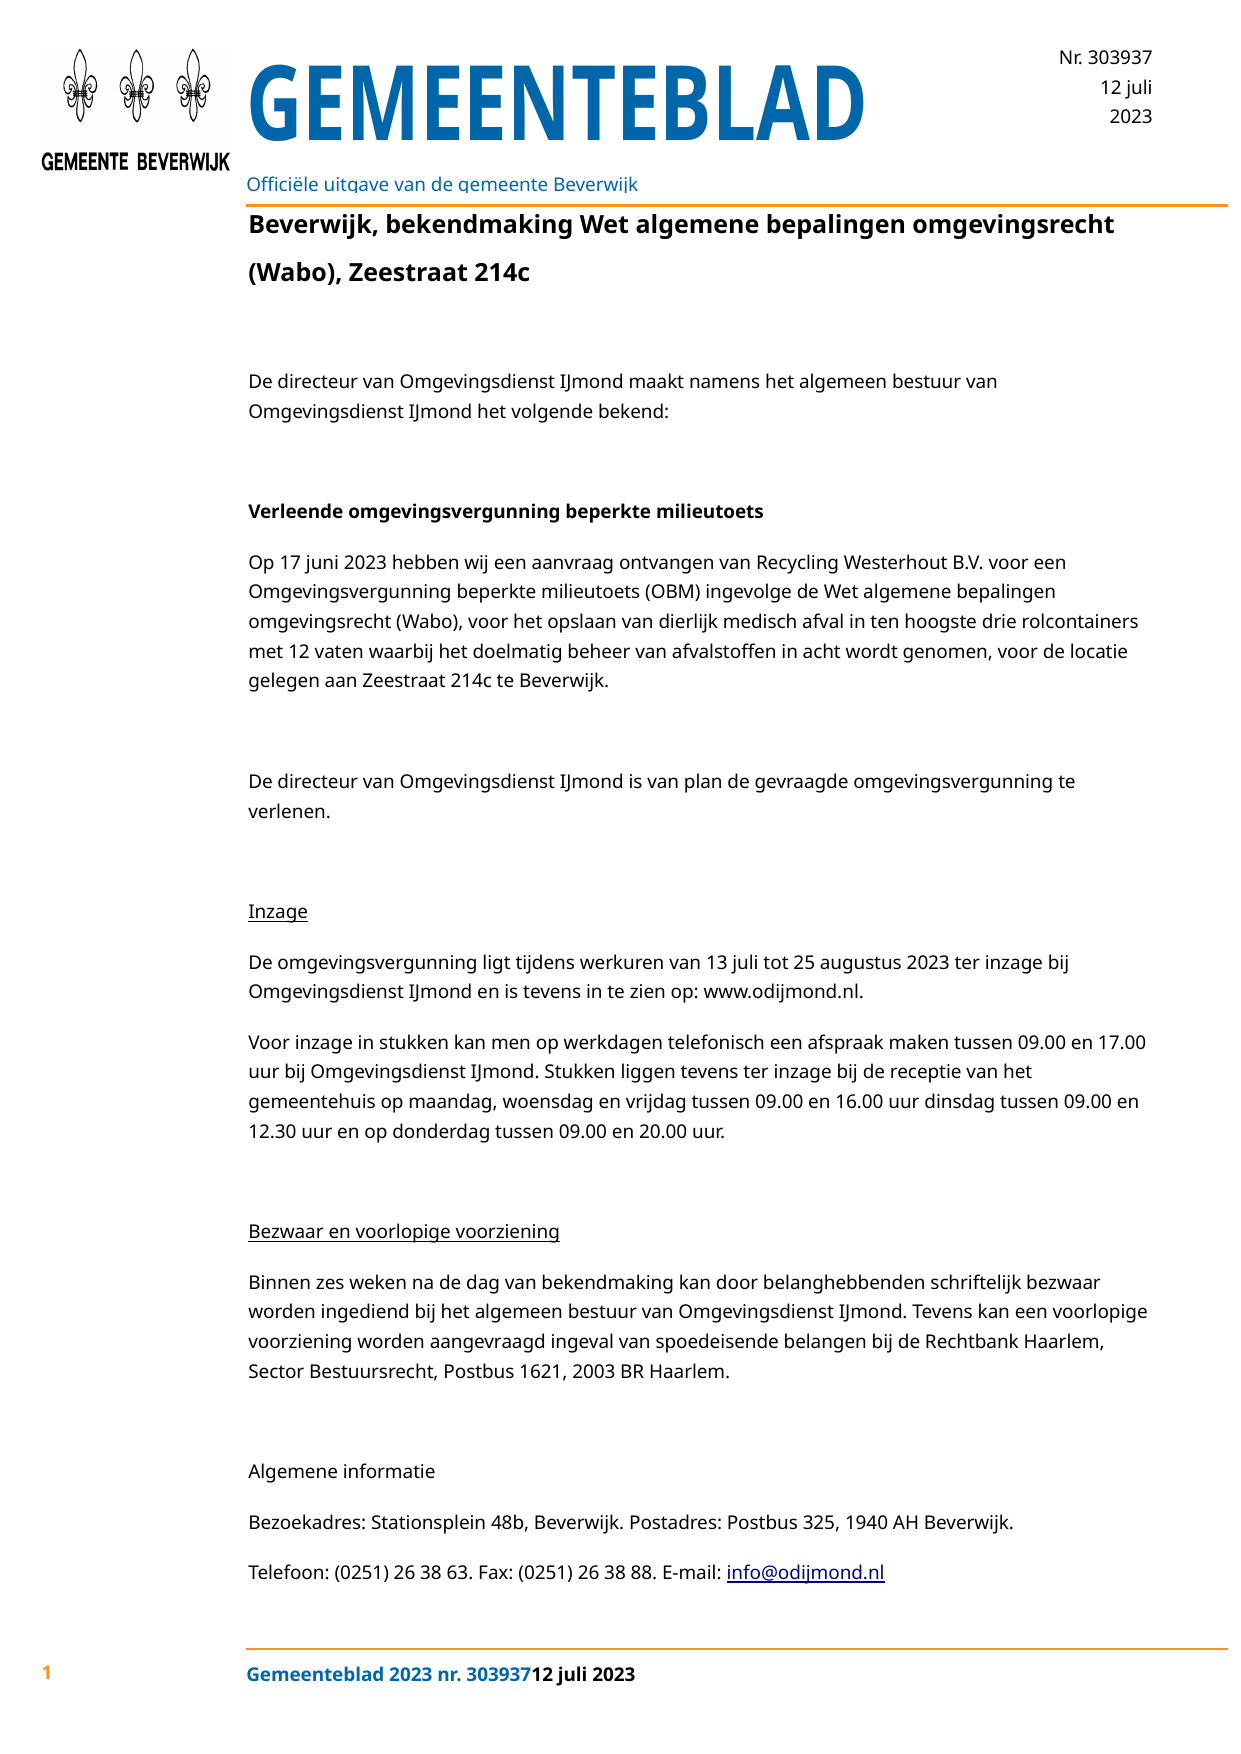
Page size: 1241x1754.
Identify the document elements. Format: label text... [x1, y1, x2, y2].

text Algemene informatie [248, 1459, 1152, 1484]
text De directeur van Omgevingsdienst IJmond is van plan de gevraagde omgevingsvergunning te verlenen. [248, 768, 1152, 824]
text Op 17 juni 2023 hebben wij een aanvraag ontvangen van Recycling Westerhout B.V. voor een Omgevingsvergunning beperkte milieutoets (OBM) ingevolge de Wet algemene bepalingen omgevingsrecht (Wabo), voor het opslaan van dierlijk medisch afval in ten hoogste drie rolcontainers met 12 vaten waarbij het doelmatig beheer van afvalstoffen in acht wordt genomen, voor de locatie gelegen aan Zeestraat 214c te Beverwijk. [248, 549, 1152, 693]
text Bezoekadres: Stationsplein 48b, Beverwijk. Postadres: Postbus 325, 1940 AH Beverwijk. [248, 1509, 1152, 1535]
text De directeur van Omgevingsdienst IJmond maakt namens het algemeen bestuur van Omgevingsdienst IJmond het volgende bekend: [248, 368, 1152, 424]
text Voor inzage in stukken kan men op werkdagen telefonisch een afspraak maken tussen 09.00 en 17.00 uur bij Omgevingsdienst IJmond. Stukken liggen tevens ter inzage bij de receptie van het gemeentehuis op maandag, woensdag en vrijdag tussen 09.00 en 16.00 uur dinsdag tussen 09.00 en 12.30 uur en op donderdag tussen 09.00 en 20.00 uur. [248, 1029, 1152, 1144]
text Inzage [248, 899, 1152, 924]
text Bezwaar en voorlopige voorziening [248, 1219, 1152, 1244]
text Telefoon: (0251) 26 38 63. Fax: (0251) 26 38 88. E-mail: info@odijmond.nl [248, 1559, 1152, 1585]
text Binnen zes weken na de dag van bekendmaking kan door belanghebbenden schriftelijk bezwaar worden ingediend bij het algemeen bestuur van Omgevingsdienst IJmond. Tevens kan een voorlopige voorziening worden aangevraagd ingeval van spoedeisende belangen bij de Rechtbank Haarlem, Sector Bestuursrecht, Postbus 1621, 2003 BR Haarlem. [248, 1269, 1152, 1384]
text Beverwijk, bekendmaking Wet algemene bepalingen omgevingsrecht (Wabo), Zeestraat 214c [248, 207, 1152, 288]
text Verleende omgevingsvergunning beperkte milieutoets [248, 499, 1152, 524]
picture [41, 47, 231, 172]
text De omgevingsvergunning ligt tijdens werkuren van 13 juli tot 25 augustus 2023 ter inzage bij Omgevingsdienst IJmond en is tevens in te zien op: www.odijmond.nl. [248, 949, 1152, 1004]
